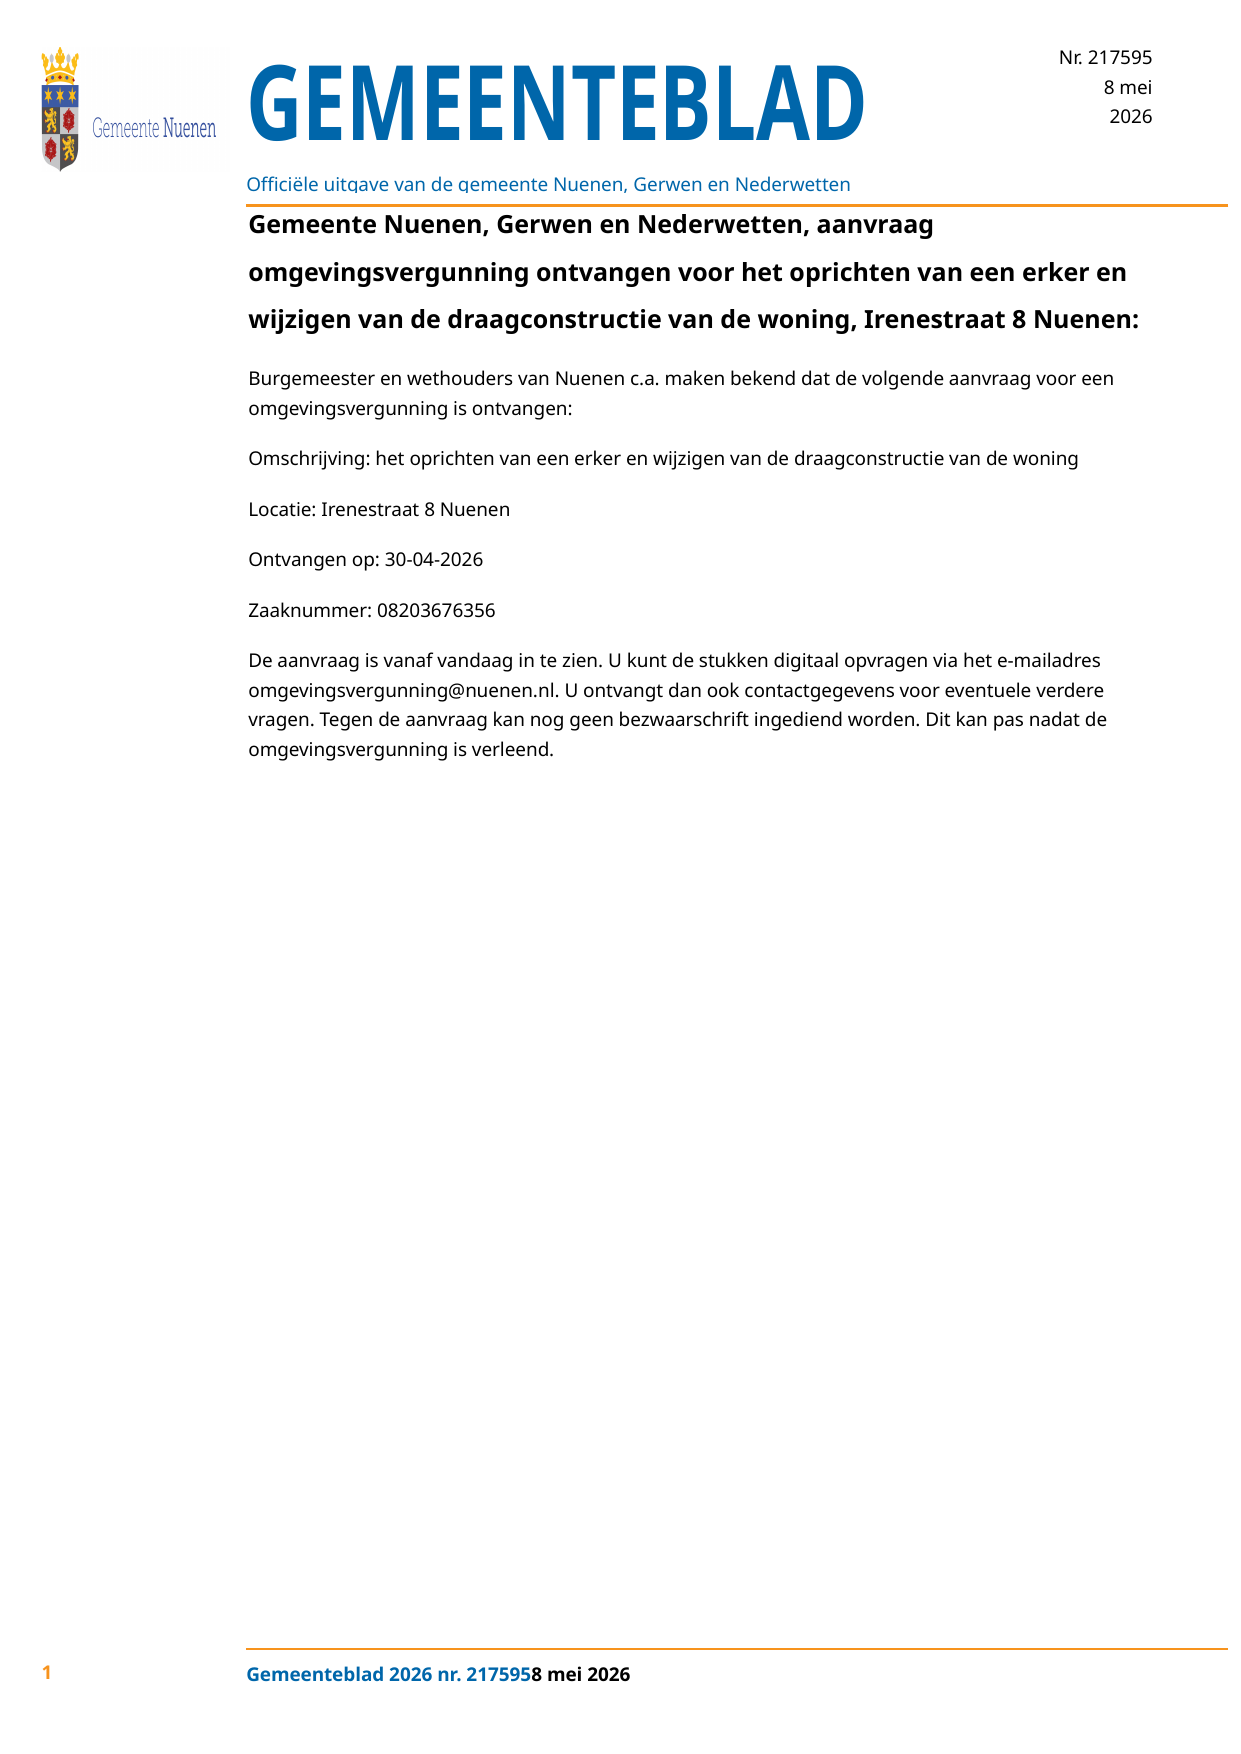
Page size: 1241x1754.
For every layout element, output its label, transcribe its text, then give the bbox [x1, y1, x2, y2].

text Gemeente Nuenen, Gerwen en Nederwetten, aanvraag omgevingsvergunning ontvangen voor het oprichten van een erker en wijzigen van de draagconstructie van de woning, Irenestraat 8 Nuenen: [248, 207, 1152, 336]
text Locatie: Irenestraat 8 Nuenen [248, 496, 1152, 522]
text Omschrijving: het oprichten van een erker en wijzigen van de draagconstructie van de woning [248, 446, 1152, 471]
text Burgemeester en wethouders van Nuenen c.a. maken bekend dat de volgende aanvraag voor een omgevingsvergunning is ontvangen: [248, 366, 1152, 421]
text Zaaknummer: 08203676356 [248, 597, 1152, 622]
picture [41, 47, 231, 172]
text Ontvangen op: 30-04-2026 [248, 546, 1152, 572]
text De aanvraag is vanaf vandaag in te zien. U kunt de stukken digitaal opvragen via het e-mailadres omgevingsvergunning@nuenen.nl. U ontvangt dan ook contactgegevens voor eventuele verdere vragen. Tegen de aanvraag kan nog geen bezwaarschrift ingediend worden. Dit kan pas nadat de omgevingsvergunning is verleend. [248, 647, 1152, 762]
